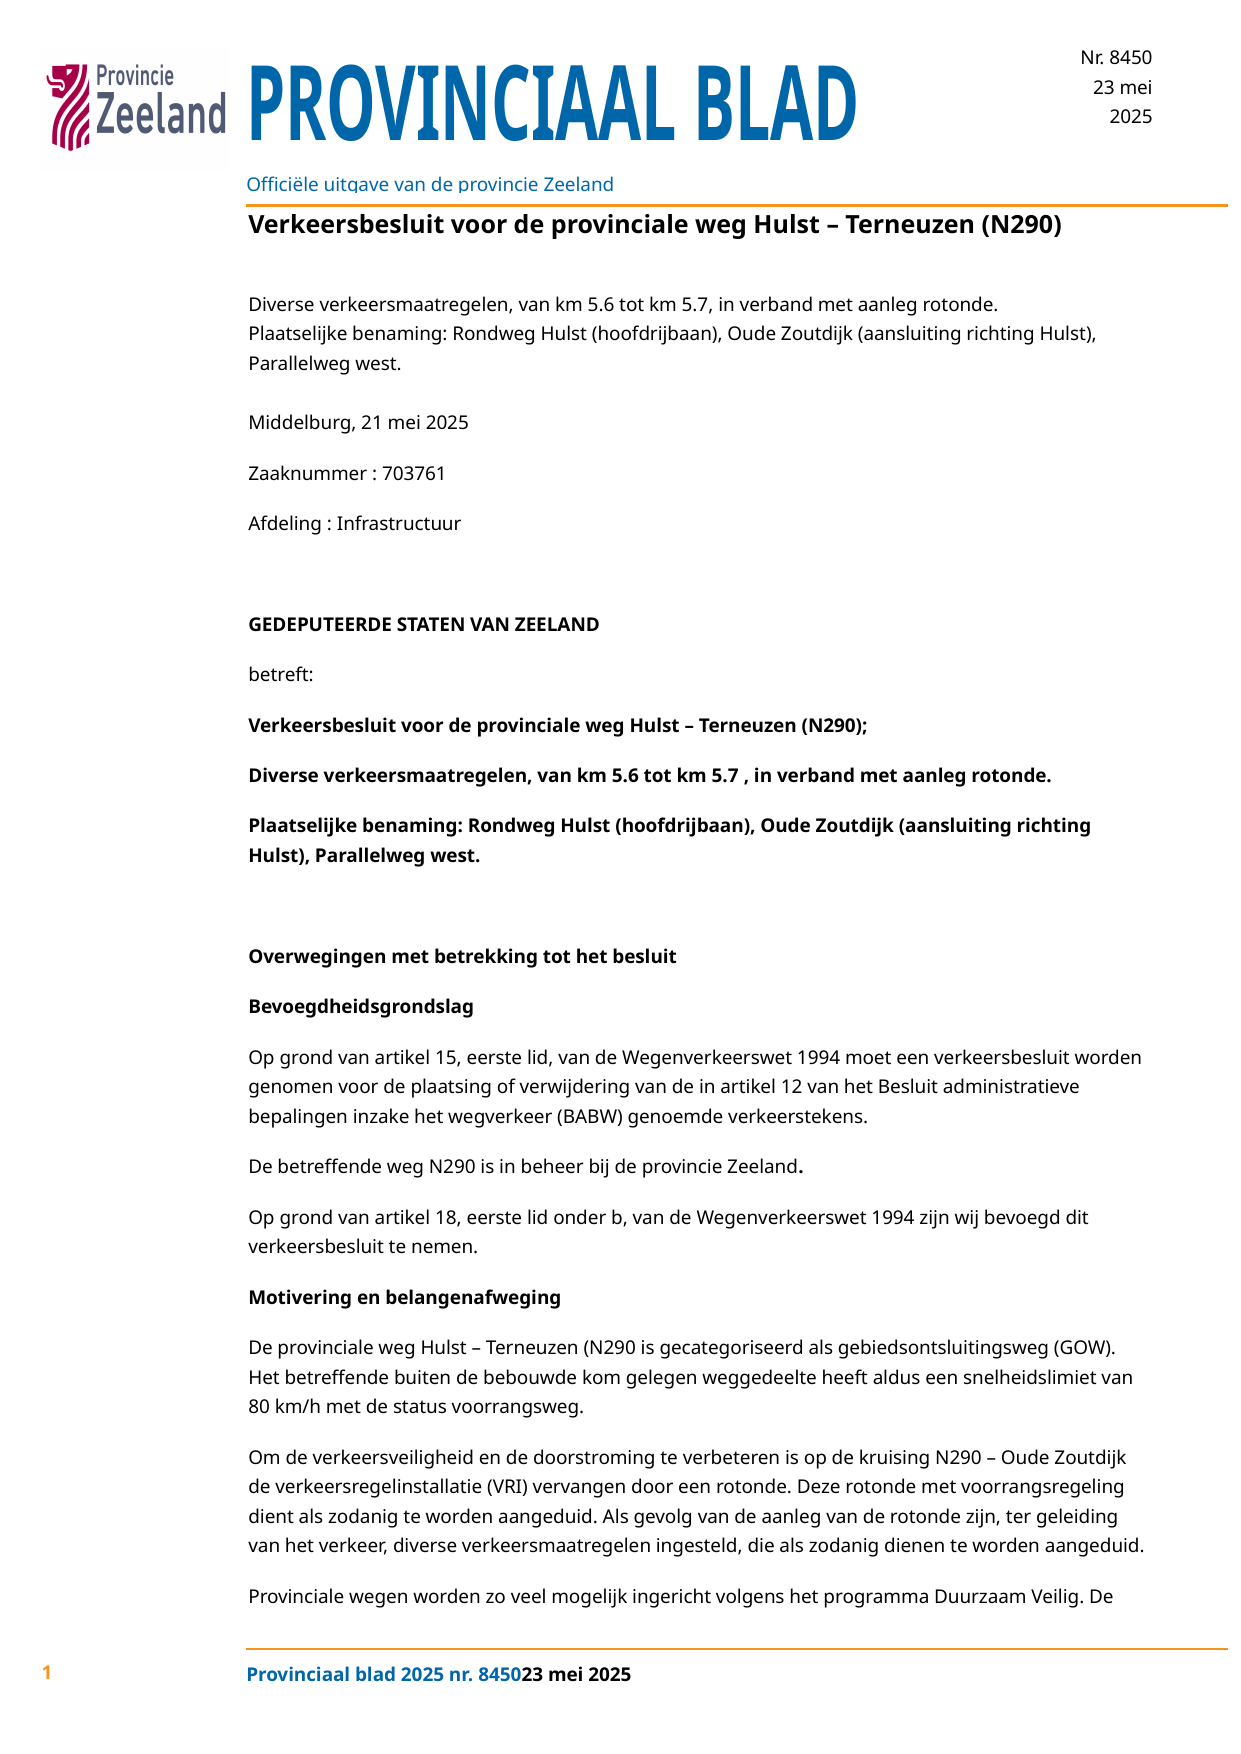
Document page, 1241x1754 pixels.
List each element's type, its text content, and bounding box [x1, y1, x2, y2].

text Diverse verkeersmaatregelen, van km 5.6 tot km 5.7 , in verband met aanleg rotonde. [248, 762, 1152, 788]
text Motivering en belangenafweging [248, 1284, 1152, 1310]
text Plaatselijke benaming: Rondweg Hulst (hoofdrijbaan), Oude Zoutdijk (aansluiting richting Hulst), Parallelweg west. [248, 813, 1152, 868]
text Op grond van artikel 15, eerste lid, van de Wegenverkeerswet 1994 moet een verkeersbesluit worden genomen voor de plaatsing of verwijdering van de in artikel 12 van het Besluit administratieve bepalingen inzake het wegverkeer (BABW) genoemde verkeerstekens. [248, 1044, 1152, 1129]
text Verkeersbesluit voor de provinciale weg Hulst – Terneuzen (N290); [248, 712, 1152, 738]
text Afdeling : Infrastructuur [248, 510, 1152, 536]
text Bevoegdheidsgrondslag [248, 993, 1152, 1019]
text betreft: [248, 661, 1152, 687]
text Plaatselijke benaming: Rondweg Hulst (hoofdrijbaan), Oude Zoutdijk (aansluiting richting Hulst), Parallelweg west. [248, 321, 1152, 376]
text De provinciale weg Hulst – Terneuzen (N290 is gecategoriseerd als gebiedsontsluitingsweg (GOW). Het betreffende buiten de bebouwde kom gelegen weggedeelte heeft aldus een snelheidslimiet van 80 km/h met de status voorrangsweg. [248, 1334, 1152, 1419]
text Provinciale wegen worden zo veel mogelijk ingericht volgens het programma Duurzaam Veilig. De [248, 1583, 1152, 1609]
text Op grond van artikel 18, eerste lid onder b, van de Wegenverkeerswet 1994 zijn wij bevoegd dit verkeersbesluit te nemen. [248, 1204, 1152, 1259]
text Overwegingen met betrekking tot het besluit [248, 943, 1152, 969]
text Verkeersbesluit voor de provinciale weg Hulst – Terneuzen (N290) [248, 207, 1152, 241]
text De betreffende weg N290 is in beheer bij de provincie Zeeland. [248, 1153, 1152, 1179]
text Middelburg, 21 mei 2025 [248, 409, 1152, 435]
text Diverse verkeersmaatregelen, van km 5.6 tot km 5.7, in verband met aanleg rotonde. [248, 291, 1152, 317]
picture [41, 47, 231, 172]
text GEDEPUTEERDE STATEN VAN ZEELAND [248, 611, 1152, 637]
text Om de verkeersveiligheid en de doorstroming te verbeteren is op de kruising N290 – Oude Zoutdijk de verkeersregelinstallatie (VRI) vervangen door een rotonde. Deze rotonde met voorrangsregeling dient als zodanig te worden aangeduid. Als gevolg van de aanleg van de rotonde zijn, ter geleiding van het verkeer, diverse verkeersmaatregelen ingesteld, die als zodanig dienen te worden aangeduid. [248, 1444, 1152, 1558]
text Zaaknummer : 703761 [248, 460, 1152, 486]
